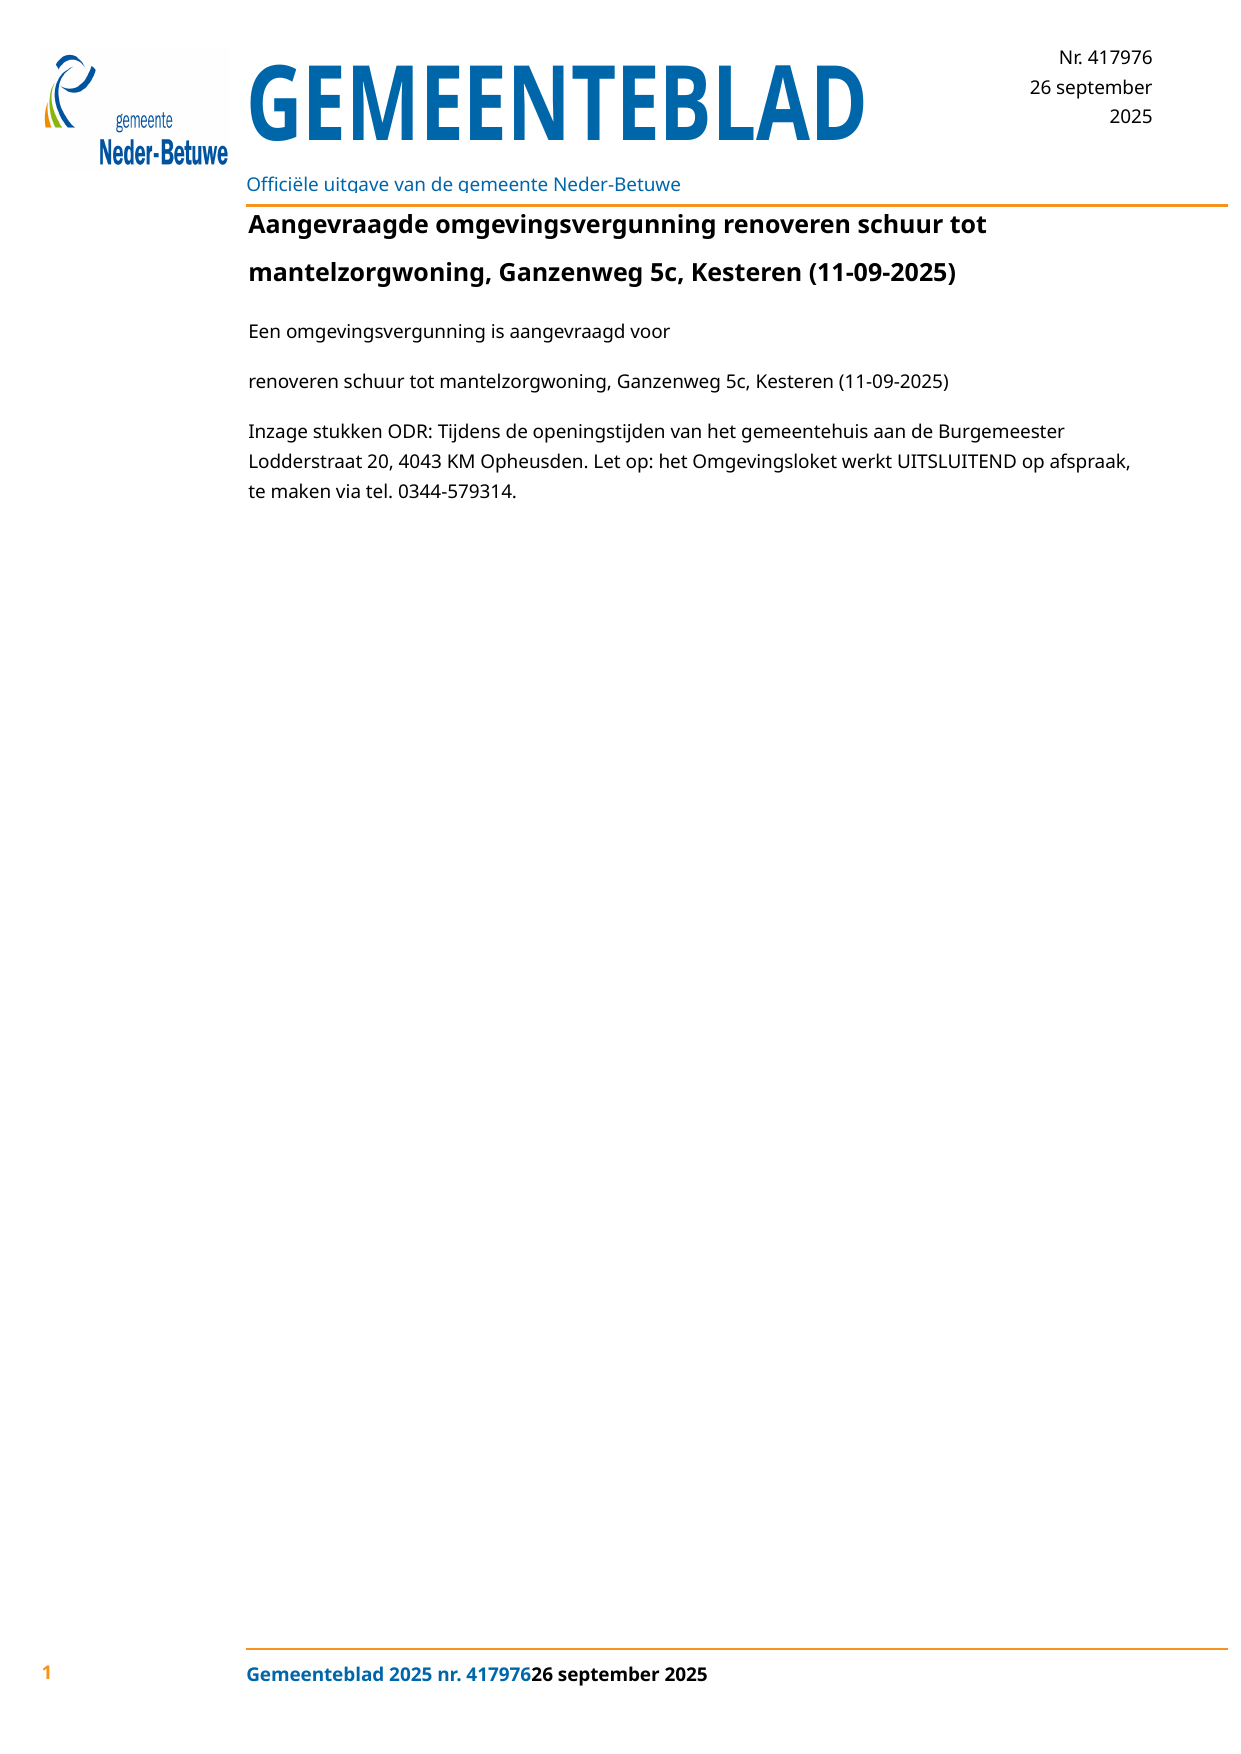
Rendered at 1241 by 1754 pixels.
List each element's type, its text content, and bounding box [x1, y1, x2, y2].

text Inzage stukken ODR: Tijdens de openingstijden van het gemeentehuis aan de Burgemeester Lodderstraat 20, 4043 KM Opheusden. Let op: het Omgevingsloket werkt UITSLUITEND op afspraak, te maken via tel. 0344-579314. [248, 419, 1152, 504]
text renoveren schuur tot mantelzorgwoning, Ganzenweg 5c, Kesteren (11-09-2025) [248, 368, 1152, 394]
text Een omgevingsvergunning is aangevraagd voor [248, 318, 1152, 344]
picture [41, 47, 231, 172]
text Aangevraagde omgevingsvergunning renoveren schuur tot mantelzorgwoning, Ganzenweg 5c, Kesteren (11-09-2025) [248, 207, 1152, 288]
